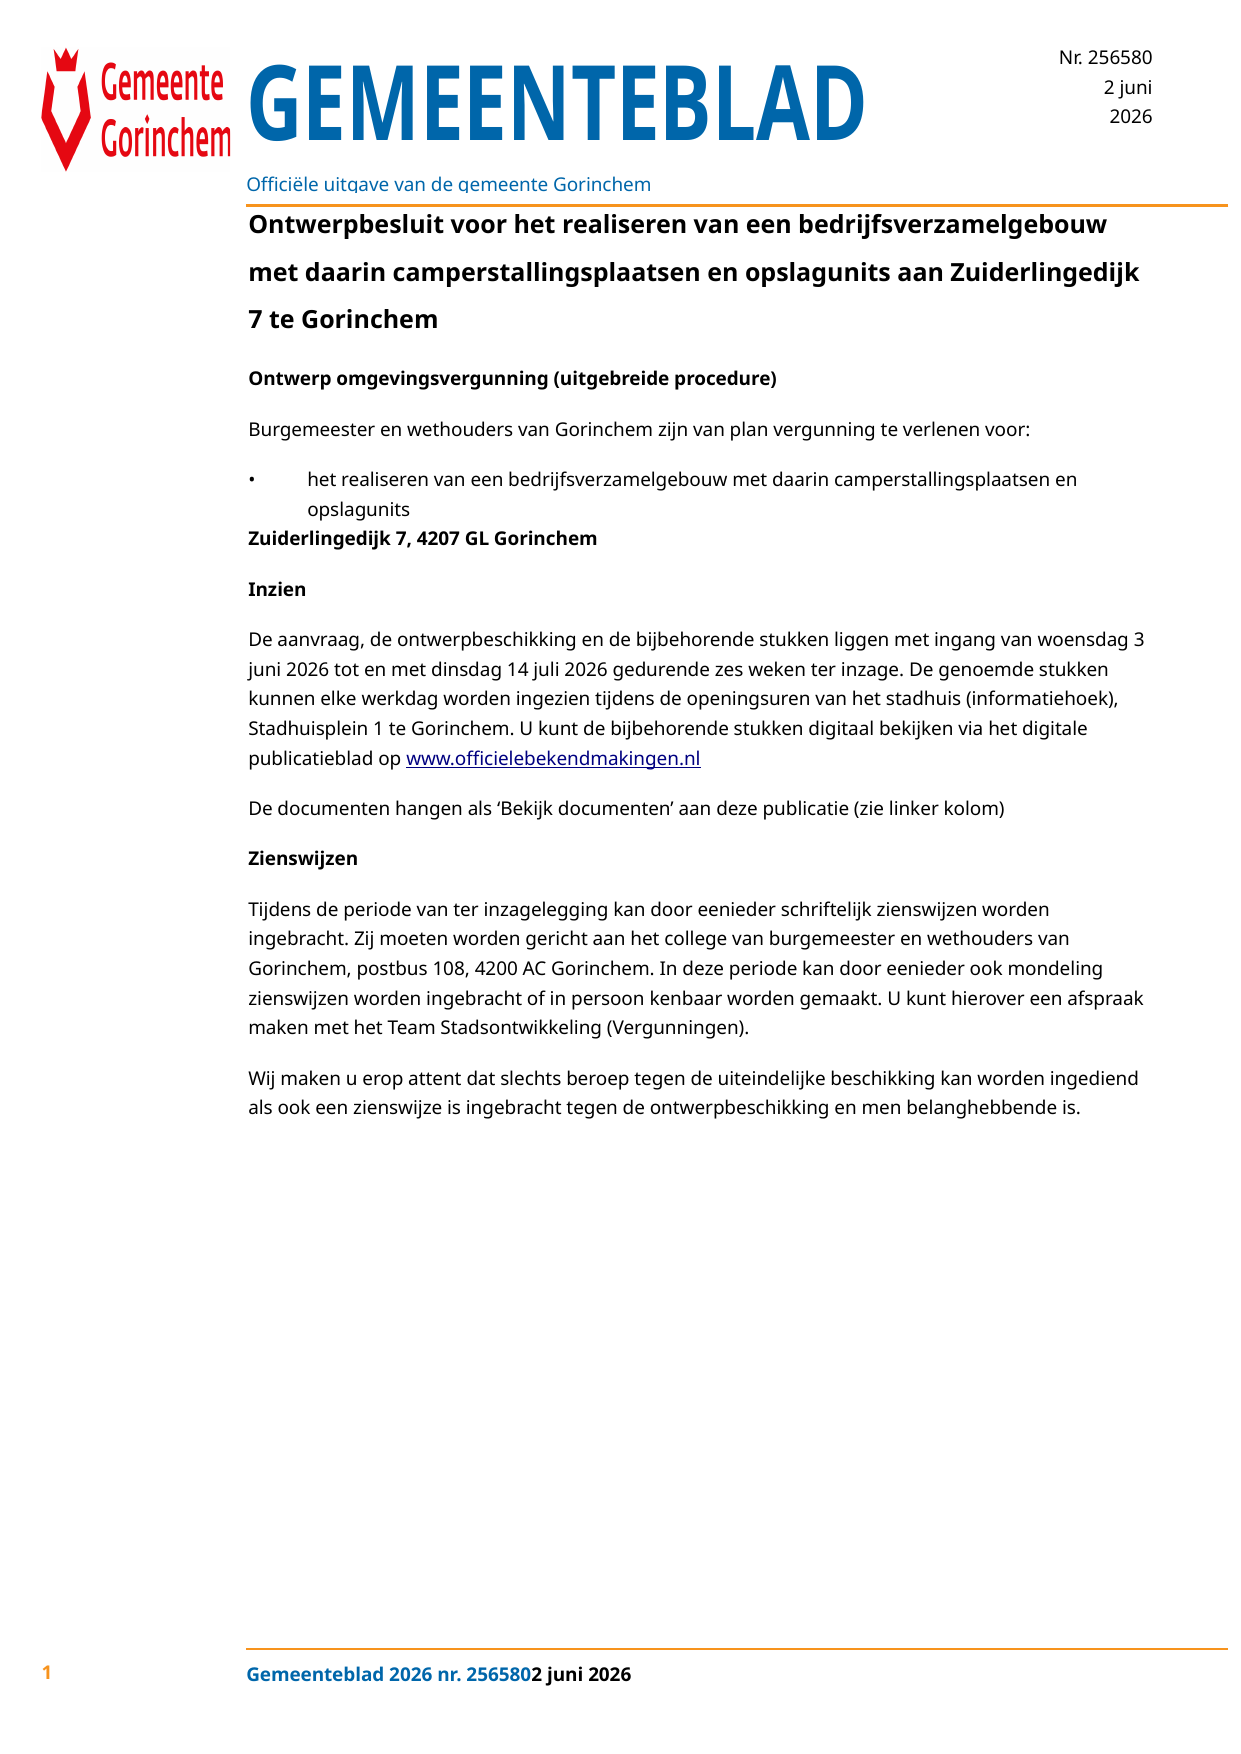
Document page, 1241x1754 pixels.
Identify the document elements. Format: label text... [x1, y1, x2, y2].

text Ontwerpbesluit voor het realiseren van een bedrijfsverzamelgebouw met daarin camperstallingsplaatsen en opslagunits aan Zuiderlingedijk 7 te Gorinchem [248, 207, 1152, 336]
text Zuiderlingedijk 7, 4207 GL Gorinchem [248, 526, 1152, 551]
text Burgemeester en wethouders van Gorinchem zijn van plan vergunning te verlenen voor: [248, 416, 1152, 442]
text Inzien [248, 576, 1152, 602]
text Zienswijzen [248, 846, 1152, 871]
text De documenten hangen als ‘Bekijk documenten’ aan deze publicatie (zie linker kolom) [248, 795, 1152, 821]
text Tijdens de periode van ter inzagelegging kan door eenieder schriftelijk zienswijzen worden ingebracht. Zij moeten worden gericht aan het college van burgemeester en wethouders van Gorinchem, postbus 108, 4200 AC Gorinchem. In deze periode kan door eenieder ook mondeling zienswijzen worden ingebracht of in persoon kenbaar worden gemaakt. U kunt hierover een afspraak maken met het Team Stadsontwikkeling (Vergunningen). [248, 896, 1152, 1040]
text De aanvraag, de ontwerpbeschikking en de bijbehorende stukken liggen met ingang van woensdag 3 juni 2026 tot en met dinsdag 14 juli 2026 gedurende zes weken ter inzage. De genoemde stukken kunnen elke werkdag worden ingezien tijdens de openingsuren van het stadhuis (informatiehoek), Stadhuisplein 1 te Gorinchem. U kunt de bijbehorende stukken digitaal bekijken via het digitale publicatieblad op www.officielebekendmakingen.nl [248, 626, 1152, 770]
text Wij maken u erop attent dat slechts beroep tegen de uiteindelijke beschikking kan worden ingediend als ook een zienswijze is ingebracht tegen de ontwerpbeschikking en men belanghebbende is. [248, 1065, 1152, 1120]
picture [41, 47, 231, 172]
text Ontwerp omgevingsvergunning (uitgebreide procedure) [248, 366, 1152, 391]
list het realiseren van een bedrijfsverzamelgebouw met daarin camperstallingsplaatsen en opslagunits [248, 466, 1152, 522]
